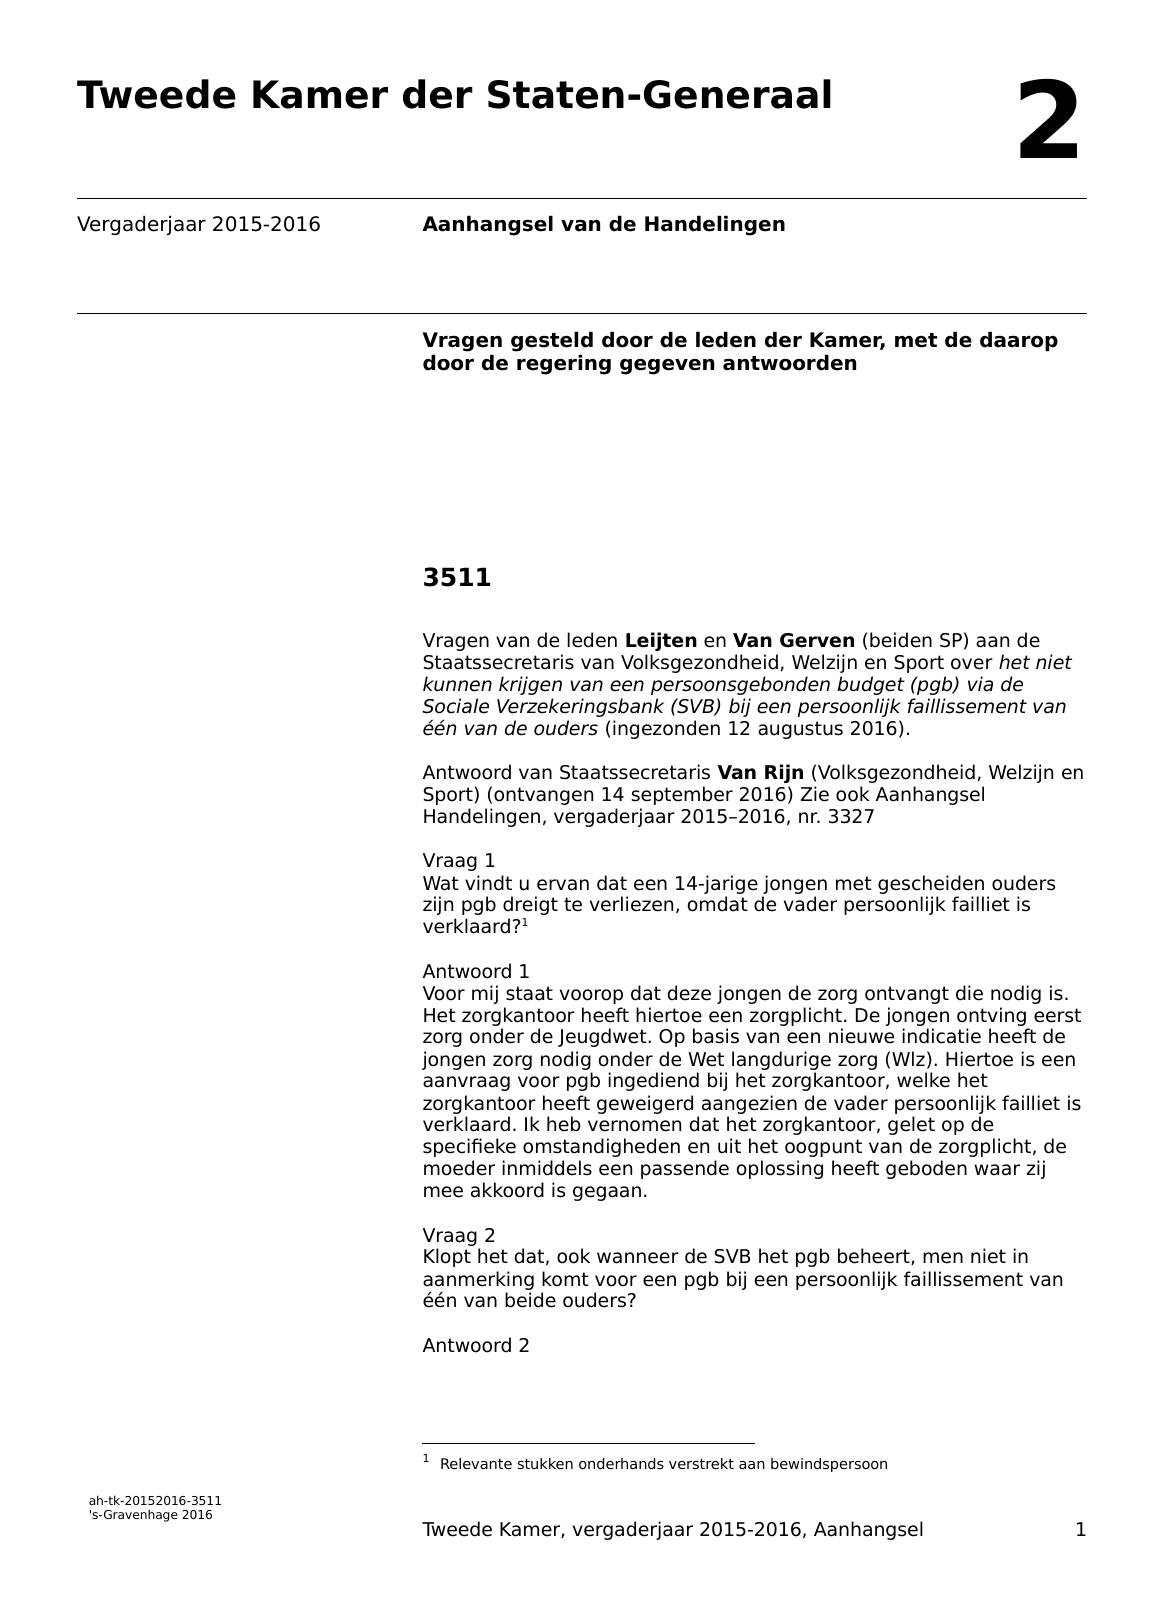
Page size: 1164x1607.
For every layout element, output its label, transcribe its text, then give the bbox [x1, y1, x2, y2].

table_cell Vergaderjaar 2015-2016 [77, 199, 422, 313]
text Vragen van de leden Leijten en Van Gerven (beiden SP) aan de Staatssecretaris van Volksgezondheid, Welzijn en Sport over het niet kunnen krijgen van een persoonsgebonden budget (pgb) via de Sociale Verzekeringsbank (SVB) bij een persoonlijk faillissement van één van de ouders (ingezonden 12 augustus 2016). [422, 630, 1087, 740]
table_cell [77, 314, 422, 375]
text Voor mij staat voorop dat deze jongen de zorg ontvangt die nodig is. Het zorgkantoor heeft hiertoe een zorgplicht. De jongen ontving eerst zorg onder de Jeugdwet. Op basis van een nieuwe indicatie heeft de jongen zorg nodig onder de Wet langdurige zorg (Wlz). Hiertoe is een aanvraag voor pgb ingediend bij het zorgkantoor, welke het zorgkantoor heeft geweigerd aangezien de vader persoonlijk failliet is verklaard. Ik heb vernomen dat het zorgkantoor, gelet op de specifieke omstandigheden en uit het oogpunt van de zorgplicht, de moeder inmiddels een passende oplossing heeft geboden waar zij mee akkoord is gegaan. [422, 982, 1087, 1202]
table_cell Vragen gesteld door de leden der Kamer, met de daarop door de regering gegeven antwoorden [422, 314, 1087, 375]
text Wat vindt u ervan dat een 14-jarige jongen met gescheiden ouders zijn pgb dreigt te verliezen, omdat de vader persoonlijk failliet is verklaard? [422, 872, 1087, 938]
text Antwoord van Staatssecretaris Van Rijn (Volksgezondheid, Welzijn en Sport) (ontvangen 14 september 2016) Zie ook Aanhangsel Handelingen, vergaderjaar 2015–2016, nr. 3327 [422, 762, 1087, 828]
table_header 2 [886, 59, 1087, 198]
text Relevante stukken onderhands verstrekt aan bewindspersoon [422, 1452, 1087, 1474]
table_header Tweede Kamer der Staten-Generaal [77, 59, 886, 198]
text 3511 [422, 563, 1087, 592]
table_cell Aanhangsel van de Handelingen [422, 199, 1087, 313]
text ah-tk-20152016-3511 [88, 1494, 323, 1508]
text Vraag 1 [422, 850, 1087, 872]
text Vraag 2 [422, 1224, 1087, 1246]
text Antwoord 2 [422, 1334, 1087, 1357]
text 's-Gravenhage 2016 [88, 1508, 323, 1522]
text Klopt het dat, ook wanneer de SVB het pgb beheert, men niet in aanmerking komt voor een pgb bij een persoonlijk faillissement van één van beide ouders? [422, 1246, 1087, 1312]
text Antwoord 1 [422, 961, 1087, 982]
